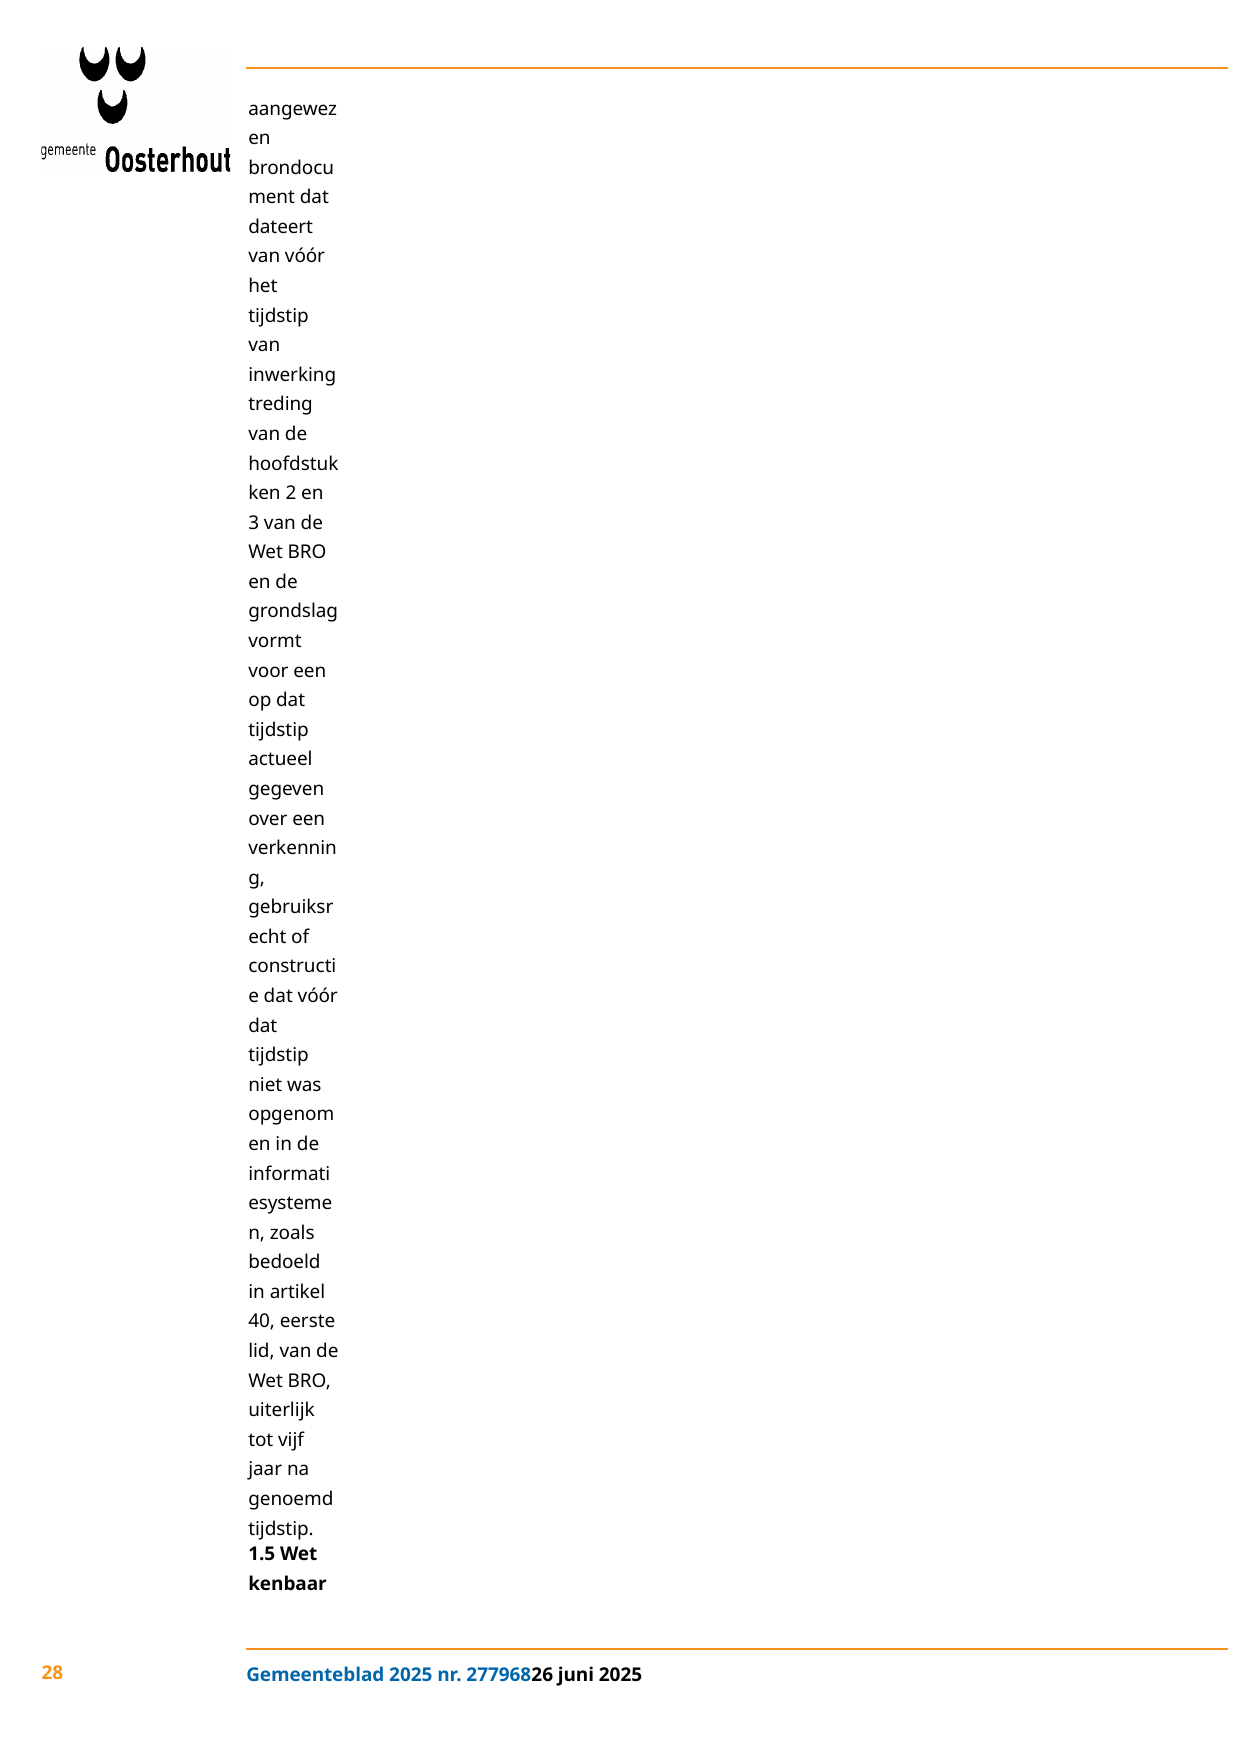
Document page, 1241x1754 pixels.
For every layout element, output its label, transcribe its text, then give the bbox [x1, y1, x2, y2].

table_cell [609, 95, 881, 1541]
table_cell [338, 1541, 609, 1596]
table_cell [881, 1541, 1152, 1596]
table_cell [881, 95, 1152, 1541]
table_cell [609, 1541, 881, 1596]
table_cell aangewezen brondocument dat dateert van vóór het tijdstip van inwerkingtreding van de hoofdstukken 2 en 3 van de Wet BRO en de grondslag vormt voor een op dat tijdstip actueel gegeven over een verkenning, gebruiksrecht of constructie dat vóór dat tijdstip niet was opgenomen in de informatiesystemen, zoals bedoeld in artikel 40, eerste lid, van de Wet BRO, uiterlijk tot vijf jaar na genoemd tijdstip. [248, 95, 338, 1541]
table_cell 1.5 Wet kenbaar [248, 1541, 338, 1596]
picture [41, 47, 231, 172]
table_cell [338, 95, 609, 1541]
